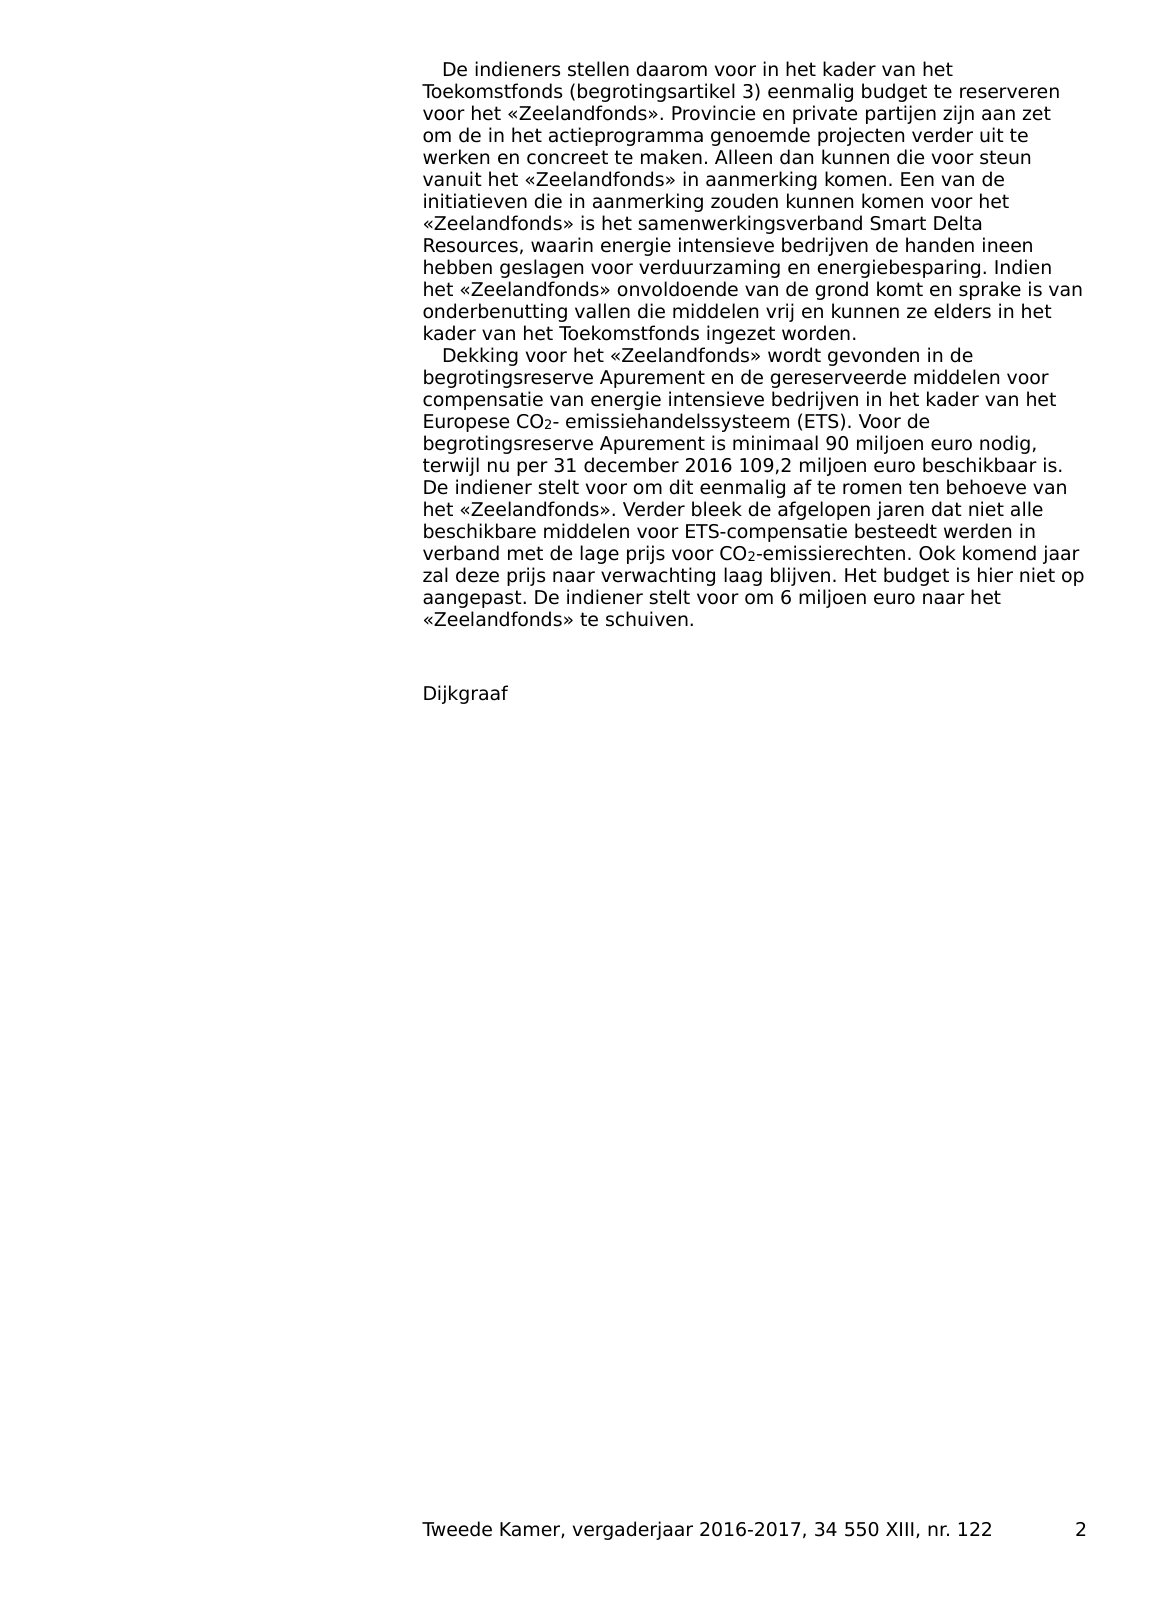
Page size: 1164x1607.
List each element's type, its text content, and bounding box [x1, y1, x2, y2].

text De indieners stellen daarom voor in het kader van het Toekomstfonds (begrotingsartikel 3) eenmalig budget te reserveren voor het «Zeelandfonds». Provincie en private partijen zijn aan zet om de in het actieprogramma genoemde projecten verder uit te werken en concreet te maken. Alleen dan kunnen die voor steun vanuit het «Zeelandfonds» in aanmerking komen. Een van de initiatieven die in aanmerking zouden kunnen komen voor het «Zeelandfonds» is het samenwerkingsverband Smart Delta Resources, waarin energie intensieve bedrijven de handen ineen hebben geslagen voor verduurzaming en energiebesparing. Indien het «Zeelandfonds» onvoldoende van de grond komt en sprake is van onderbenutting vallen die middelen vrij en kunnen ze elders in het kader van het Toekomstfonds ingezet worden. [422, 59, 1087, 345]
text Dekking voor het «Zeelandfonds» wordt gevonden in de begrotingsreserve Apurement en de gereserveerde middelen voor compensatie van energie intensieve bedrijven in het kader van het Europese CO2- emissiehandelssysteem (ETS). Voor de begrotingsreserve Apurement is minimaal 90 miljoen euro nodig, terwijl nu per 31 december 2016 109,2 miljoen euro beschikbaar is. De indiener stelt voor om dit eenmalig af te romen ten behoeve van het «Zeelandfonds». Verder bleek de afgelopen jaren dat niet alle beschikbare middelen voor ETS-compensatie besteedt werden in verband met de lage prijs voor CO2-emissierechten. Ook komend jaar zal deze prijs naar verwachting laag blijven. Het budget is hier niet op aangepast. De indiener stelt voor om 6 miljoen euro naar het «Zeelandfonds» te schuiven. [422, 345, 1087, 631]
text Dijkgraaf [422, 661, 1087, 704]
